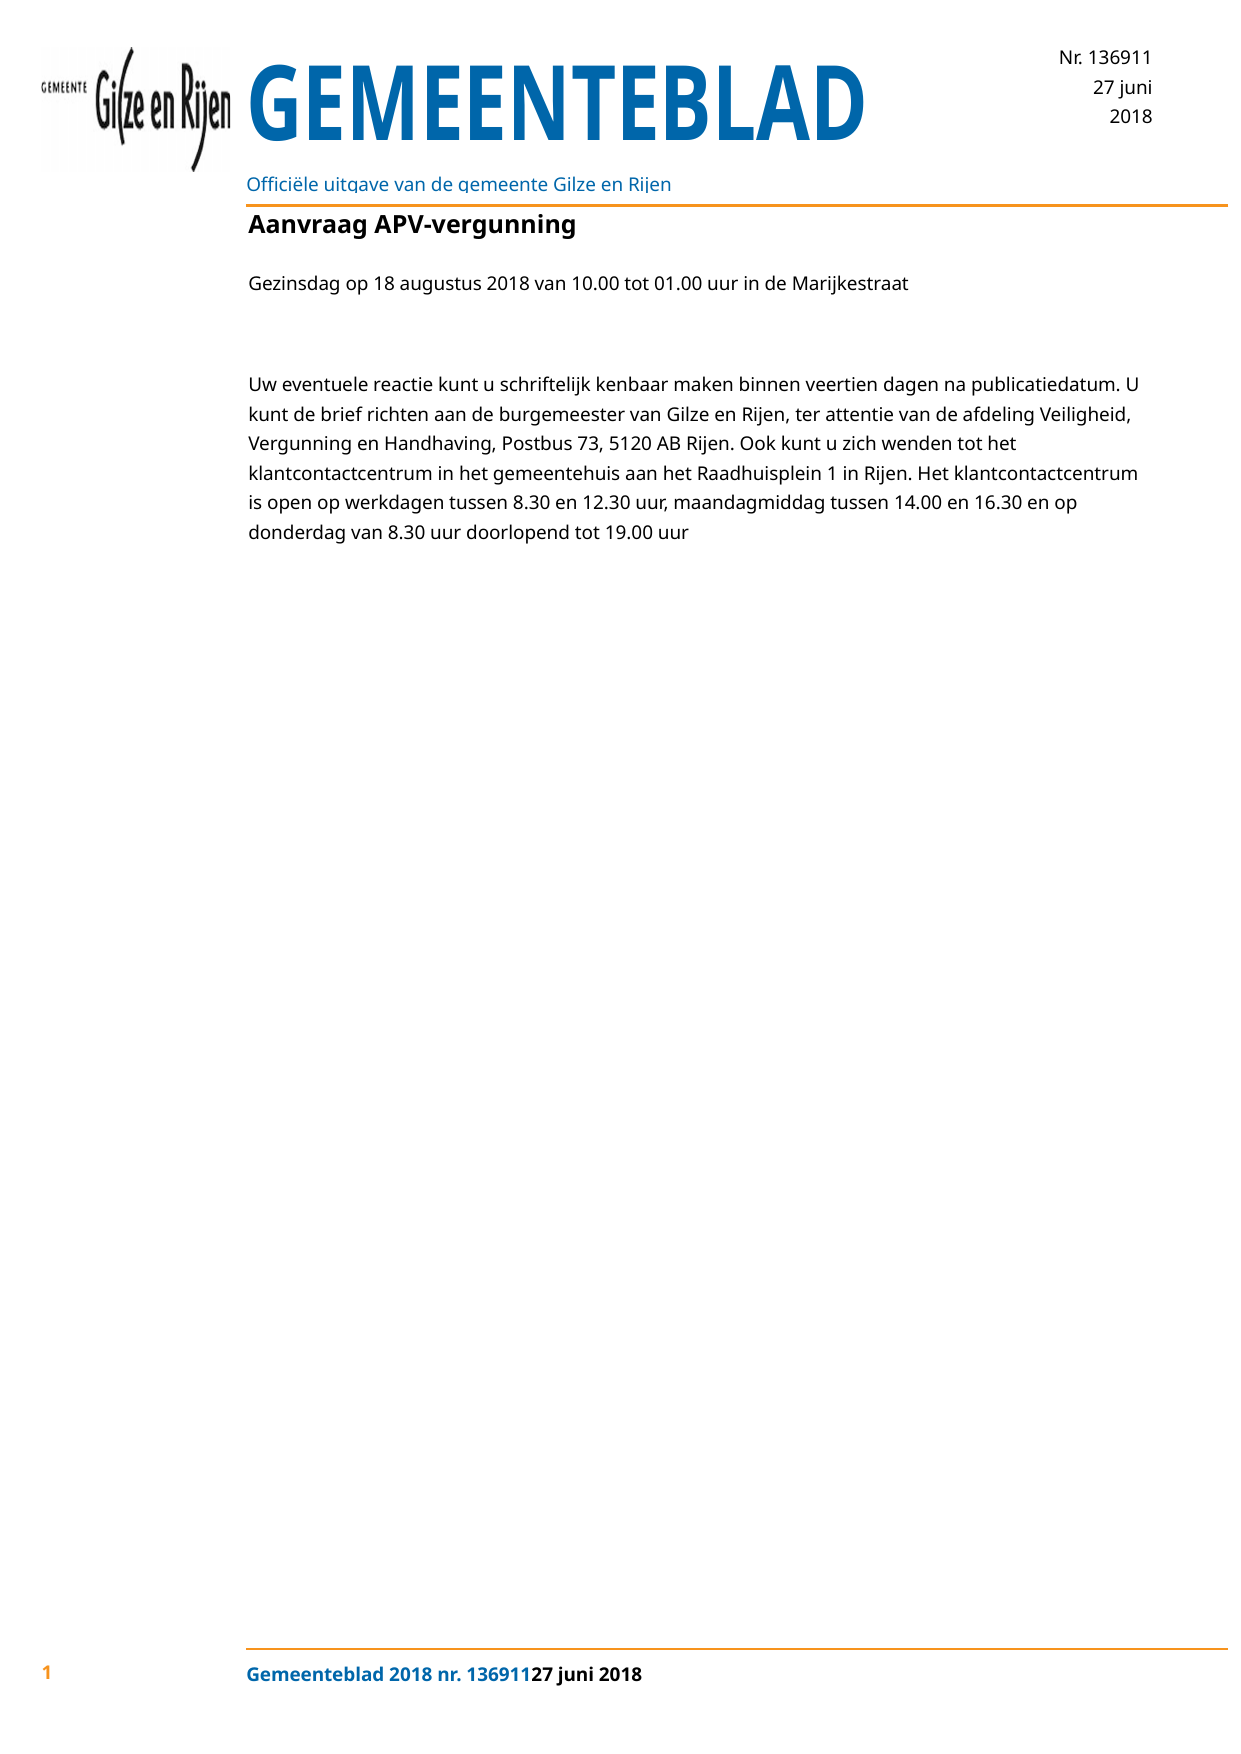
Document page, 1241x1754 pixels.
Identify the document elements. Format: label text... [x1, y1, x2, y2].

picture [41, 47, 231, 172]
text Gezinsdag op 18 augustus 2018 van 10.00 tot 01.00 uur in de Marijkestraat [248, 270, 1152, 296]
text Aanvraag APV-vergunning [248, 207, 1152, 241]
text Uw eventuele reactie kunt u schriftelijk kenbaar maken binnen veertien dagen na publicatiedatum. U kunt de brief richten aan de burgemeester van Gilze en Rijen, ter attentie van de afdeling Veiligheid, Vergunning en Handhaving, Postbus 73, 5120 AB Rijen. Ook kunt u zich wenden tot het klantcontactcentrum in het gemeentehuis aan het Raadhuisplein 1 in Rijen. Het klantcontactcentrum is open op werkdagen tussen 8.30 en 12.30 uur, maandagmiddag tussen 14.00 en 16.30 en op donderdag van 8.30 uur doorlopend tot 19.00 uur [248, 371, 1152, 545]
